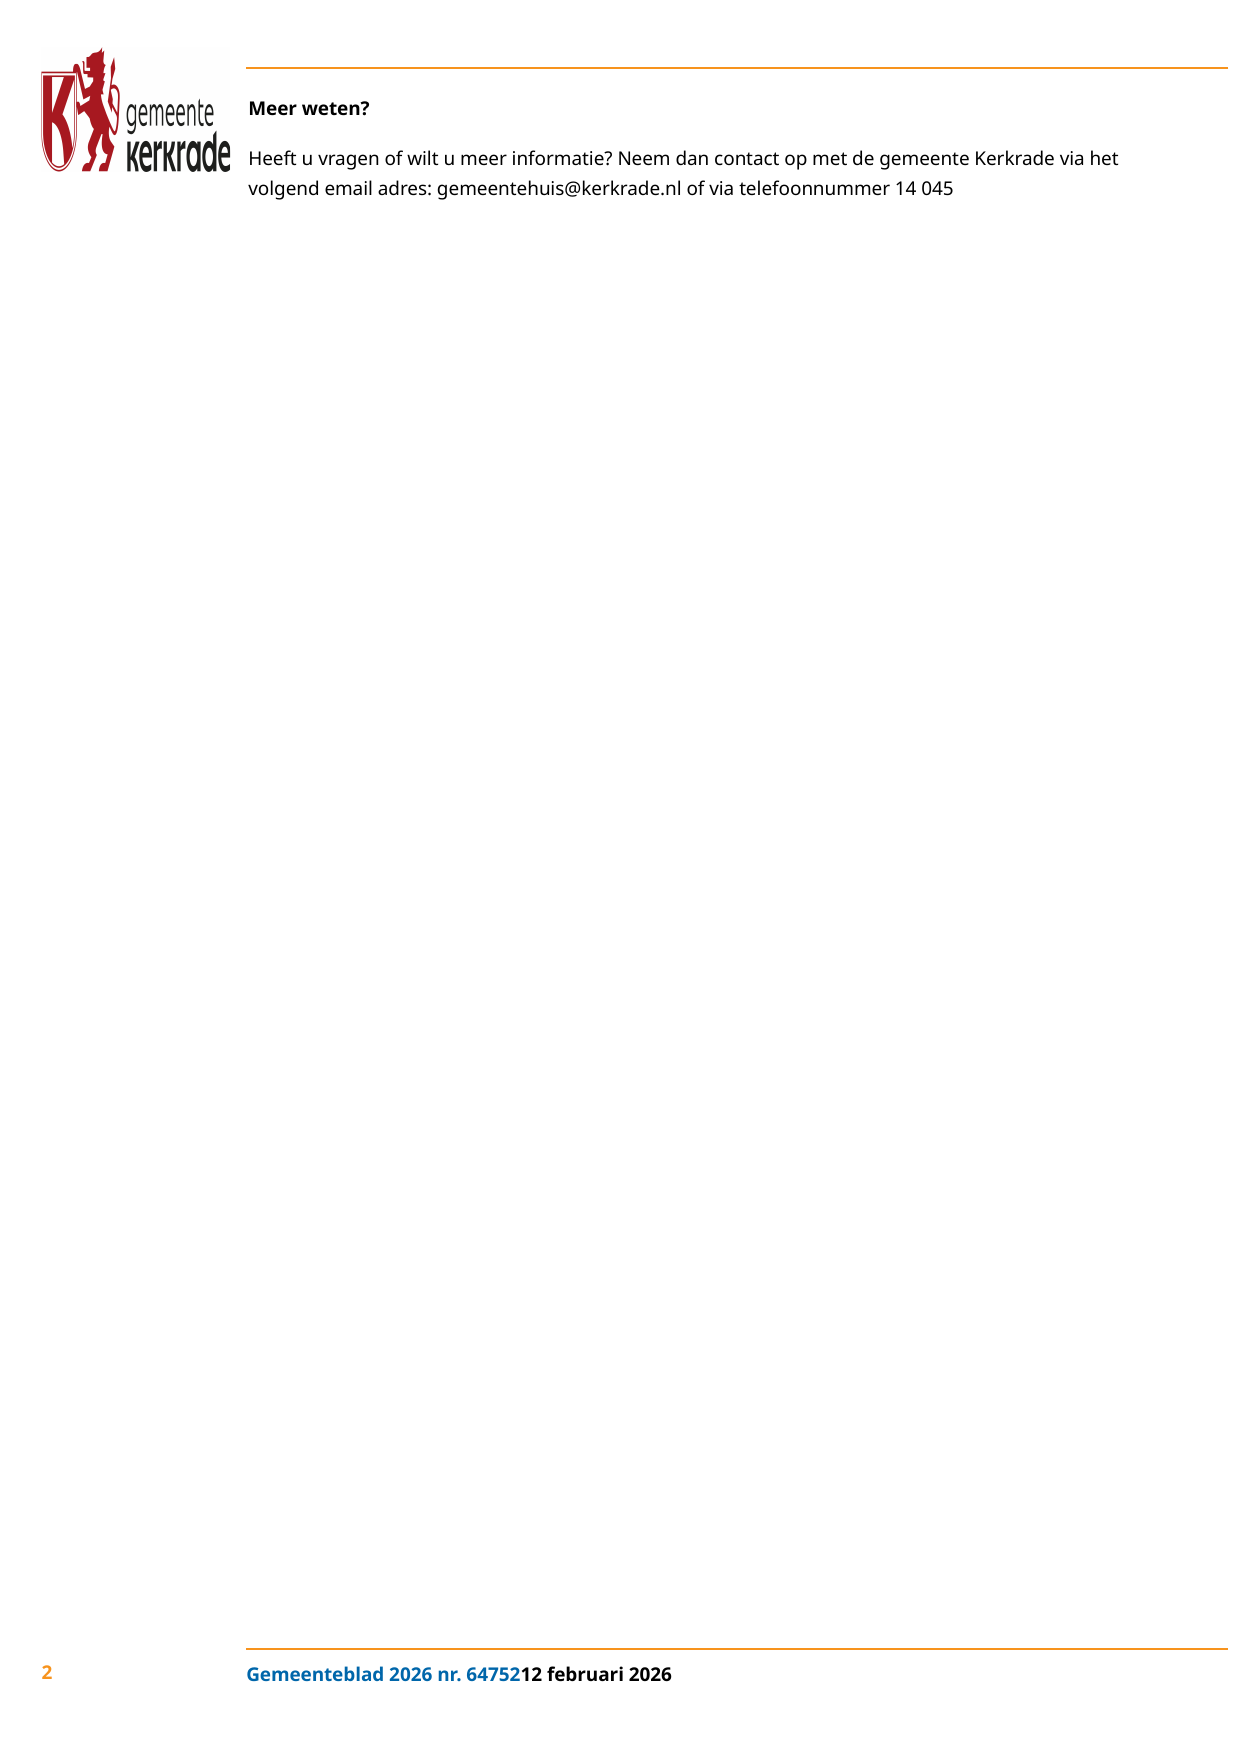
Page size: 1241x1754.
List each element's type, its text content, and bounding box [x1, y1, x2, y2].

text Meer weten? [248, 95, 1152, 121]
text Heeft u vragen of wilt u meer informatie? Neem dan contact op met de gemeente Kerkrade via het volgend email adres: gemeentehuis@kerkrade.nl of via telefoonnummer 14 045 [248, 145, 1152, 201]
picture [41, 47, 231, 172]
